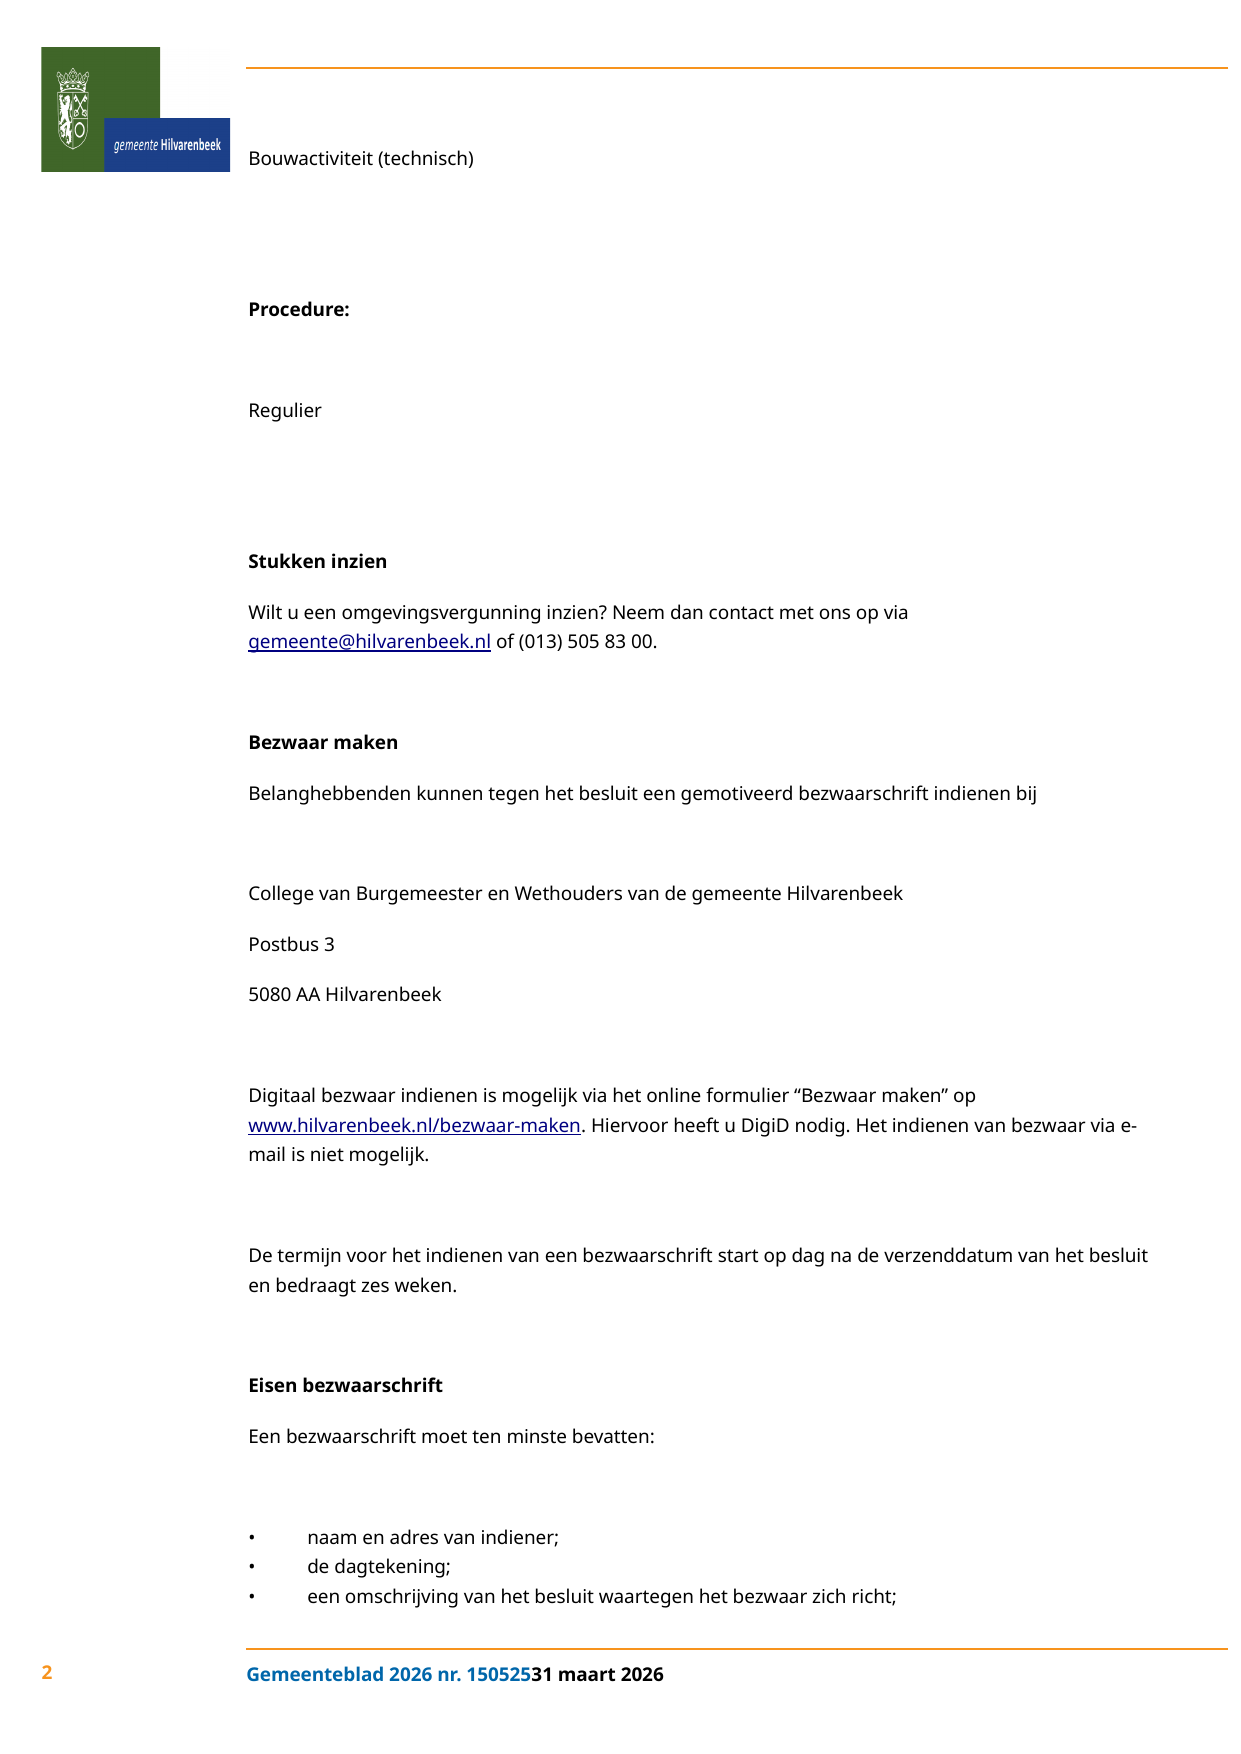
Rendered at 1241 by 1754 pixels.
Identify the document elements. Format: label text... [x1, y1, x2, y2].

list een omschrijving van het besluit waartegen het bezwaar zich richt; [248, 1583, 1152, 1609]
text 5080 AA Hilvarenbeek [248, 981, 1152, 1007]
text Digitaal bezwaar indienen is mogelijk via het online formulier “Bezwaar maken” op www.hilvarenbeek.nl/bezwaar-maken. Hiervoor heeft u DigiD nodig. Het indienen van bezwaar via e-mail is niet mogelijk. [248, 1082, 1152, 1167]
list de dagtekening; [248, 1553, 1152, 1579]
text Stukken inzien [248, 548, 1152, 574]
text Eisen bezwaarschrift [248, 1373, 1152, 1398]
text Belanghebbenden kunnen tegen het besluit een gemotiveerd bezwaarschrift indienen bij [248, 780, 1152, 806]
list naam en adres van indiener; [248, 1524, 1152, 1550]
text Regulier [248, 397, 1152, 423]
text Bezwaar maken [248, 729, 1152, 755]
text De termijn voor het indienen van een bezwaarschrift start op dag na de verzenddatum van het besluit en bedraagt zes weken. [248, 1242, 1152, 1298]
text Een bezwaarschrift moet ten minste bevatten: [248, 1423, 1152, 1449]
text Bouwactiviteit (technisch) [248, 145, 1152, 171]
text Postbus 3 [248, 931, 1152, 957]
picture [41, 47, 231, 172]
text Wilt u een omgevingsvergunning inzien? Neem dan contact met ons op via gemeente@hilvarenbeek.nl of (013) 505 83 00. [248, 599, 1152, 654]
text Procedure: [248, 296, 1152, 322]
text College van Burgemeester en Wethouders van de gemeente Hilvarenbeek [248, 881, 1152, 906]
